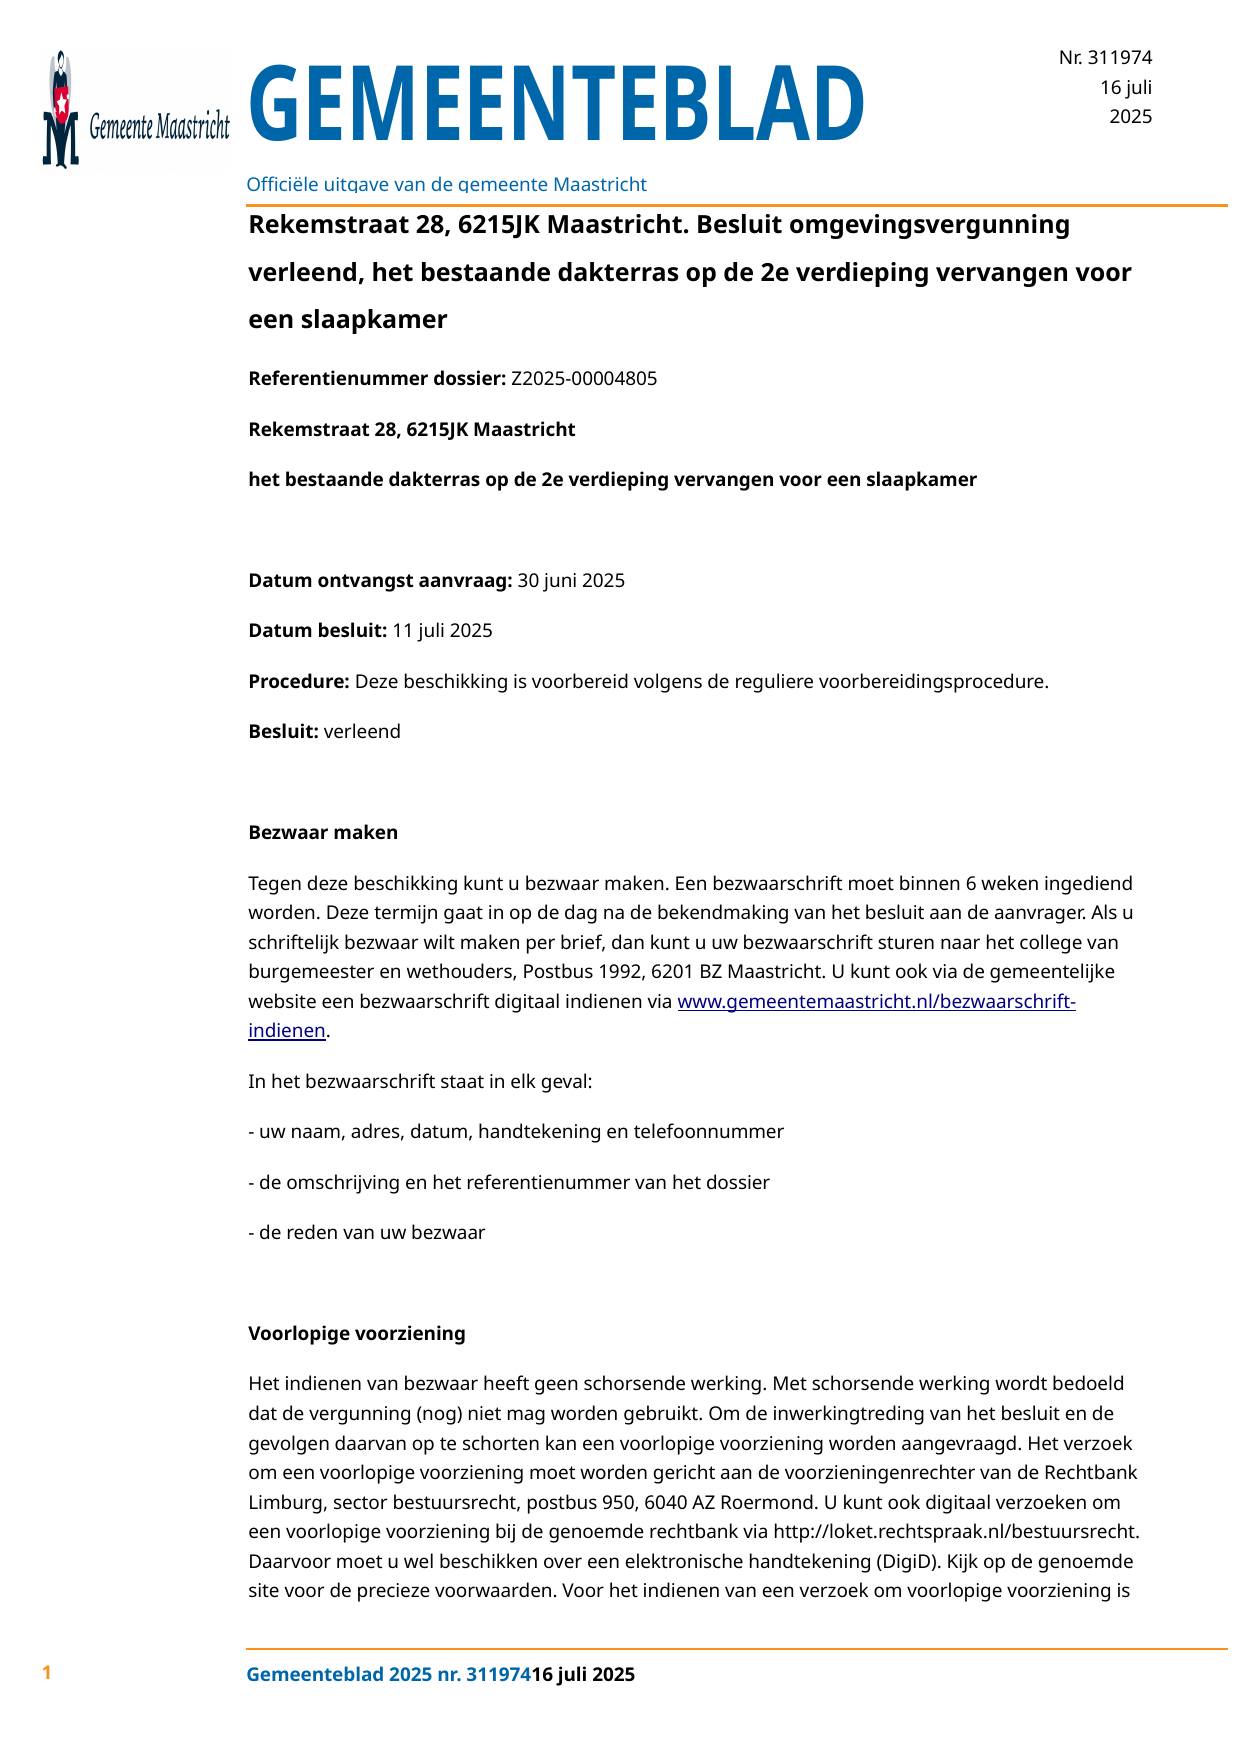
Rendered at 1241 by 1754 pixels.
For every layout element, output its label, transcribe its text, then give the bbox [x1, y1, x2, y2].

text Rekemstraat 28, 6215JK Maastricht [248, 416, 1152, 442]
text Rekemstraat 28, 6215JK Maastricht. Besluit omgevingsvergunning verleend, het bestaande dakterras op de 2e verdieping vervangen voor een slaapkamer [248, 207, 1152, 336]
text Voorlopige voorziening [248, 1320, 1152, 1346]
text - de reden van uw bezwaar [248, 1219, 1152, 1245]
text Procedure: Deze beschikking is voorbereid volgens de reguliere voorbereidingsprocedure. [248, 668, 1152, 694]
text - uw naam, adres, datum, handtekening en telefoonnummer [248, 1118, 1152, 1144]
text Besluit: verleend [248, 718, 1152, 744]
text - de omschrijving en het referentienummer van het dossier [248, 1169, 1152, 1194]
text Datum besluit: 11 juli 2025 [248, 618, 1152, 643]
picture [41, 47, 231, 172]
text Tegen deze beschikking kunt u bezwaar maken. Een bezwaarschrift moet binnen 6 weken ingediend worden. Deze termijn gaat in op de dag na de bekendmaking van het besluit aan de aanvrager. Als u schriftelijk bezwaar wilt maken per brief, dan kunt u uw bezwaarschrift sturen naar het college van burgemeester en wethouders, Postbus 1992, 6201 BZ Maastricht. U kunt ook via de gemeentelijke website een bezwaarschrift digitaal indienen via www.gemeentemaastricht.nl/bezwaarschrift-indienen. [248, 870, 1152, 1043]
text Referentienummer dossier: Z2025-00004805 [248, 366, 1152, 391]
text Datum ontvangst aanvraag: 30 juni 2025 [248, 567, 1152, 593]
text Het indienen van bezwaar heeft geen schorsende werking. Met schorsende werking wordt bedoeld dat de vergunning (nog) niet mag worden gebruikt. Om de inwerkingtreding van het besluit en de gevolgen daarvan op te schorten kan een voorlopige voorziening worden aangevraagd. Het verzoek om een voorlopige voorziening moet worden gericht aan de voorzieningenrechter van de Rechtbank Limburg, sector bestuursrecht, postbus 950, 6040 AZ Roermond. U kunt ook digitaal verzoeken om een voorlopige voorziening bij de genoemde rechtbank via http://loket.rechtspraak.nl/bestuursrecht. Daarvoor moet u wel beschikken over een elektronische handtekening (DigiD). Kijk op de genoemde site voor de precieze voorwaarden. Voor het indienen van een verzoek om voorlopige voorziening is [248, 1371, 1152, 1603]
text In het bezwaarschrift staat in elk geval: [248, 1068, 1152, 1094]
text Bezwaar maken [248, 819, 1152, 845]
text het bestaande dakterras op de 2e verdieping vervangen voor een slaapkamer [248, 466, 1152, 492]
